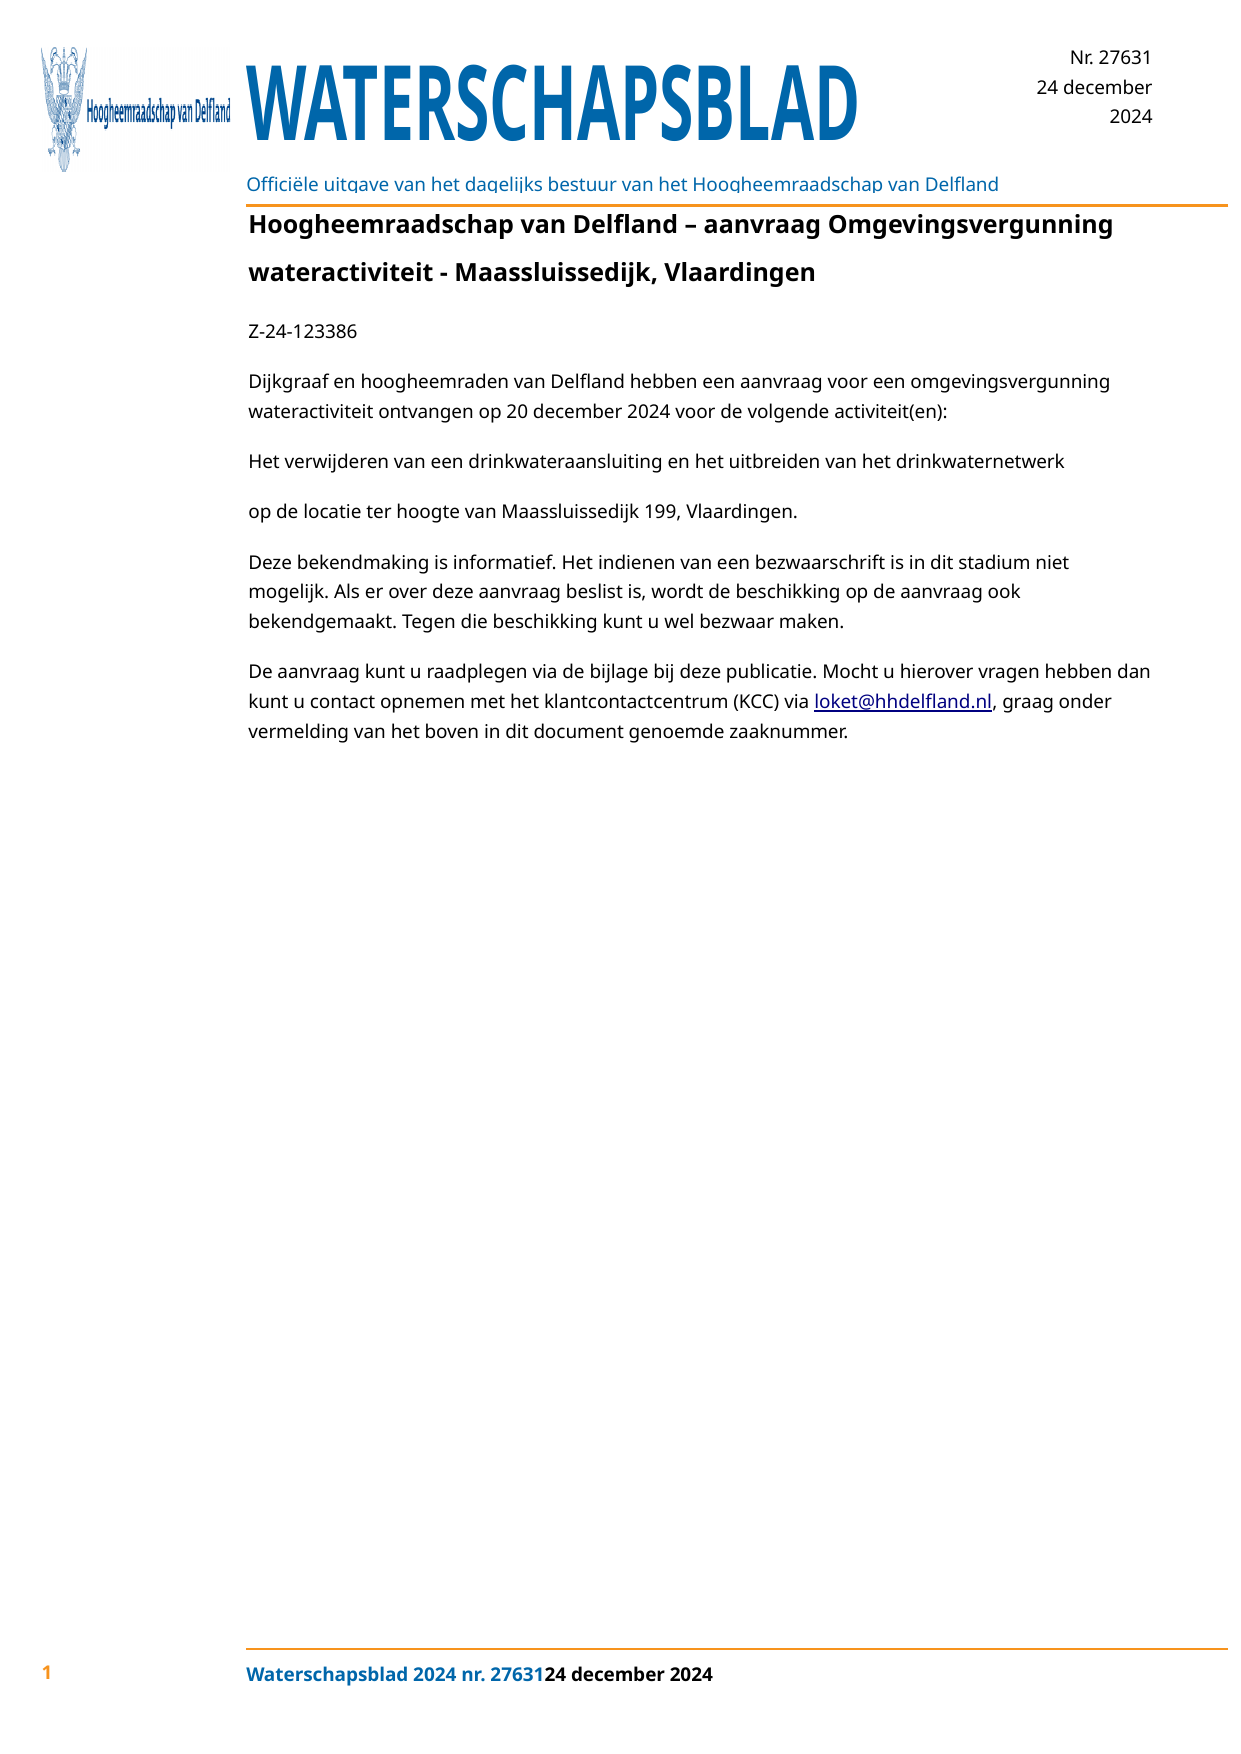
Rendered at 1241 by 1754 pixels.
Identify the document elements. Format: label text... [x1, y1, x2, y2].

text De aanvraag kunt u raadplegen via de bijlage bij deze publicatie. Mocht u hierover vragen hebben dan kunt u contact opnemen met het klantcontactcentrum (KCC) via loket@hhdelfland.nl, graag onder vermelding van het boven in dit document genoemde zaaknummer. [248, 659, 1152, 744]
picture [41, 47, 231, 172]
text Z-24-123386 [248, 318, 1152, 344]
text Deze bekendmaking is informatief. Het indienen van een bezwaarschrift is in dit stadium niet mogelijk. Als er over deze aanvraag beslist is, wordt de beschikking op de aanvraag ook bekendgemaakt. Tegen die beschikking kunt u wel bezwaar maken. [248, 549, 1152, 634]
text Hoogheemraadschap van Delfland – aanvraag Omgevingsvergunning wateractiviteit - Maassluissedijk, Vlaardingen [248, 207, 1152, 288]
text Dijkgraaf en hoogheemraden van Delfland hebben een aanvraag voor een omgevingsvergunning wateractiviteit ontvangen op 20 december 2024 voor de volgende activiteit(en): [248, 368, 1152, 424]
text op de locatie ter hoogte van Maassluissedijk 199, Vlaardingen. [248, 499, 1152, 524]
text Het verwijderen van een drinkwateraansluiting en het uitbreiden van het drinkwaternetwerk [248, 448, 1152, 474]
